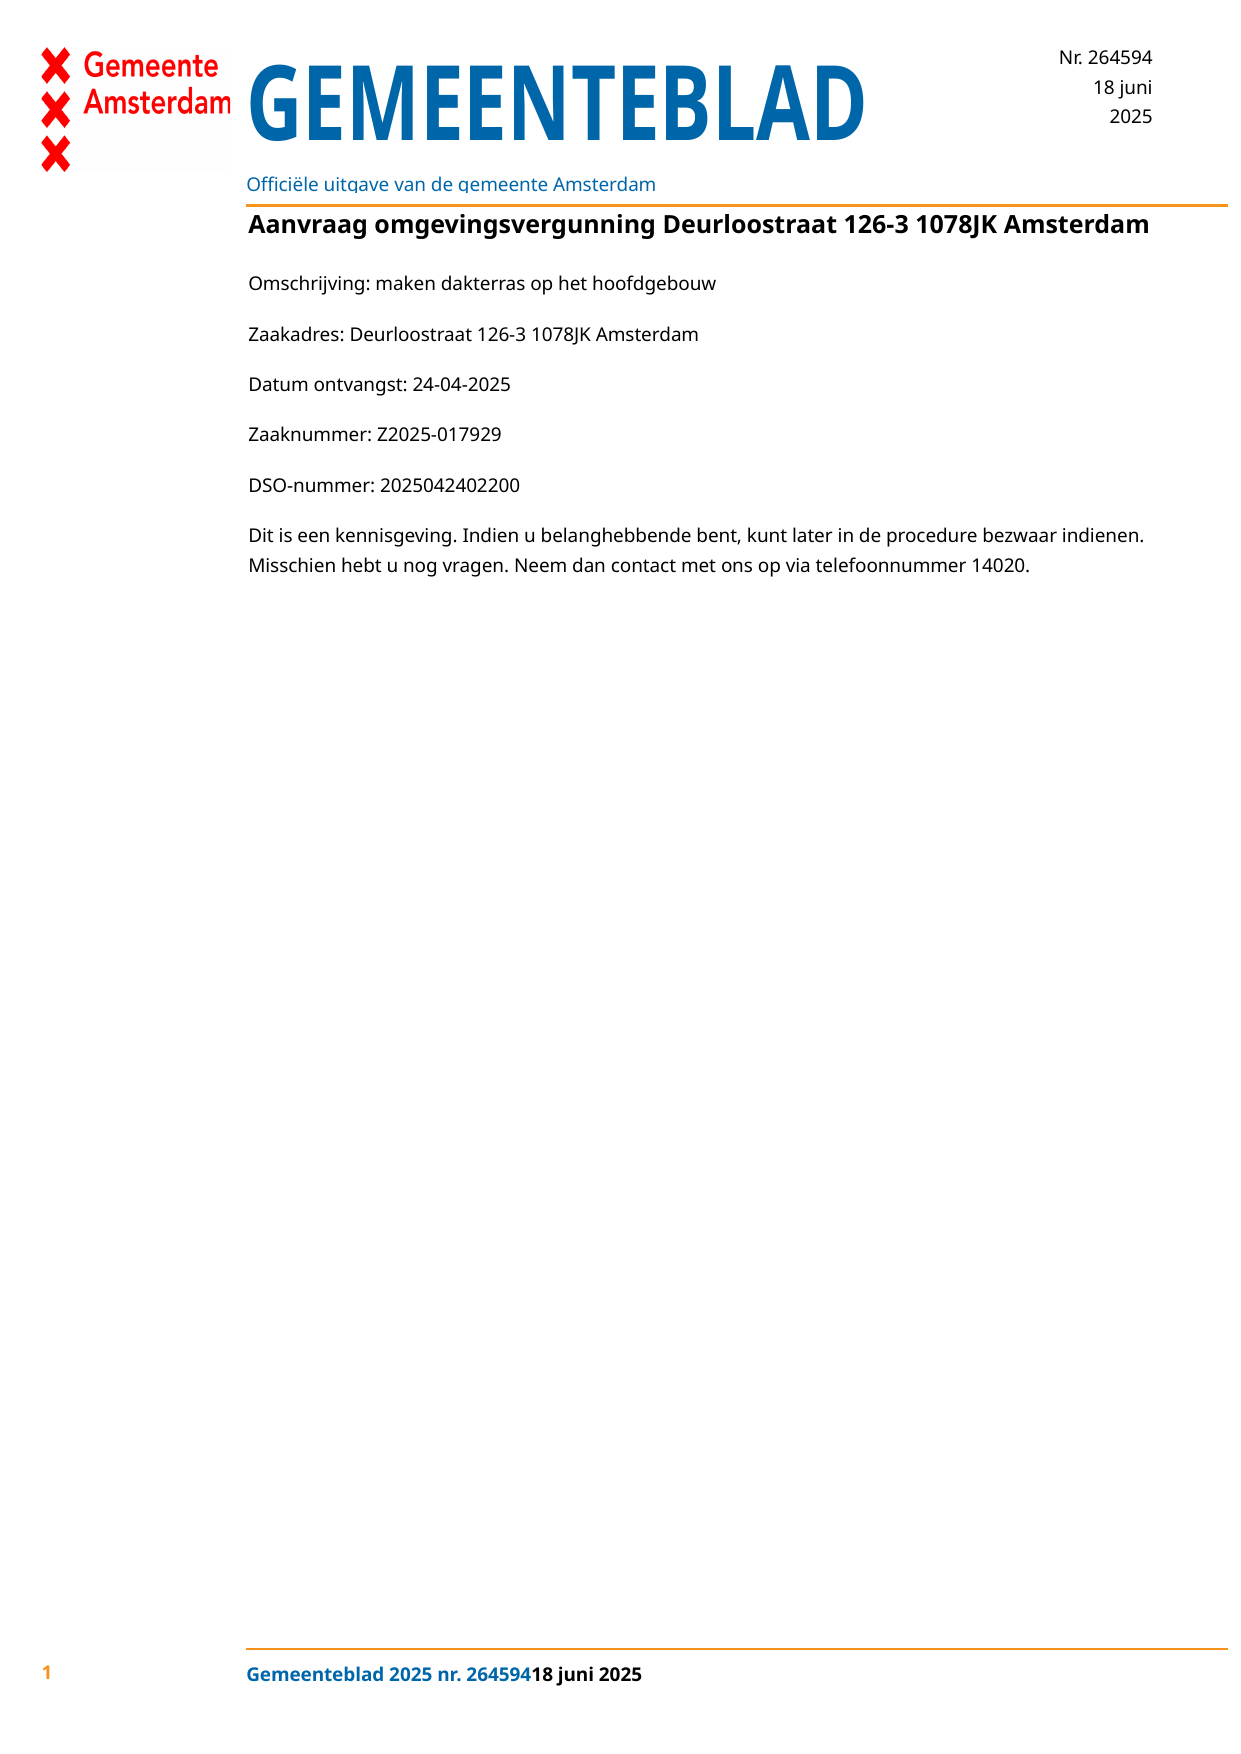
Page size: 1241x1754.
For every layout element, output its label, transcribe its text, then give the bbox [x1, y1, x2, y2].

picture [41, 47, 231, 172]
text Zaaknummer: Z2025-017929 [248, 422, 1152, 447]
text Omschrijving: maken dakterras op het hoofdgebouw [248, 270, 1152, 296]
text Aanvraag omgevingsvergunning Deurloostraat 126-3 1078JK Amsterdam [248, 207, 1152, 241]
text DSO-nummer: 2025042402200 [248, 472, 1152, 498]
text Datum ontvangst: 24-04-2025 [248, 371, 1152, 397]
text Zaakadres: Deurloostraat 126-3 1078JK Amsterdam [248, 321, 1152, 346]
text Dit is een kennisgeving. Indien u belanghebbende bent, kunt later in de procedure bezwaar indienen. Misschien hebt u nog vragen. Neem dan contact met ons op via telefoonnummer 14020. [248, 522, 1152, 578]
